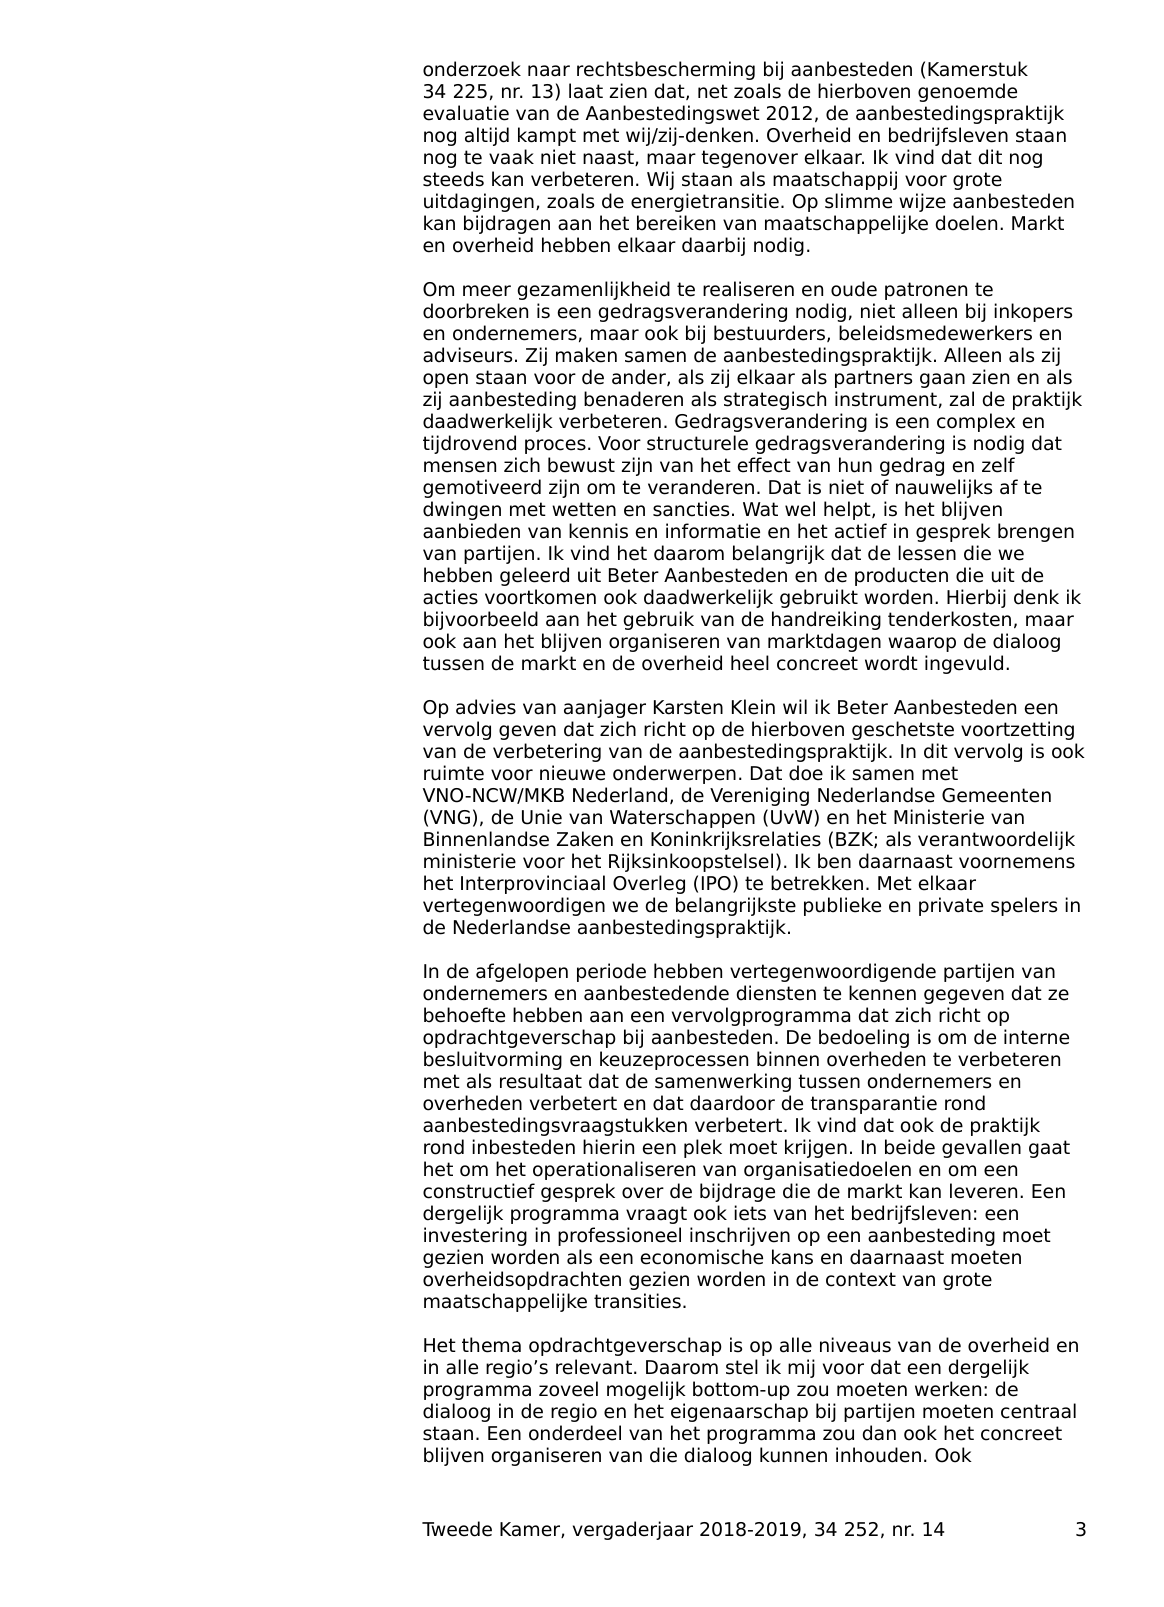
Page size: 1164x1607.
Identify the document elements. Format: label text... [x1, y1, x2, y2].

text Om meer gezamenlijkheid te realiseren en oude patronen te doorbreken is een gedragsverandering nodig, niet alleen bij inkopers en ondernemers, maar ook bij bestuurders, beleidsmedewerkers en adviseurs. Zij maken samen de aanbestedingspraktijk. Alleen als zij open staan voor de ander, als zij elkaar als partners gaan zien en als zij aanbesteding benaderen als strategisch instrument, zal de praktijk daadwerkelijk verbeteren. Gedragsverandering is een complex en tijdrovend proces. Voor structurele gedragsverandering is nodig dat mensen zich bewust zijn van het effect van hun gedrag en zelf gemotiveerd zijn om te veranderen. Dat is niet of nauwelijks af te dwingen met wetten en sancties. Wat wel helpt, is het blijven aanbieden van kennis en informatie en het actief in gesprek brengen van partijen. Ik vind het daarom belangrijk dat de lessen die we hebben geleerd uit Beter Aanbesteden en de producten die uit de acties voortkomen ook daadwerkelijk gebruikt worden. Hierbij denk ik bijvoorbeeld aan het gebruik van de handreiking tenderkosten, maar ook aan het blijven organiseren van marktdagen waarop de dialoog tussen de markt en de overheid heel concreet wordt ingevuld. [422, 279, 1087, 675]
text In de afgelopen periode hebben vertegenwoordigende partijen van ondernemers en aanbestedende diensten te kennen gegeven dat ze behoefte hebben aan een vervolgprogramma dat zich richt op opdrachtgeverschap bij aanbesteden. De bedoeling is om de interne besluitvorming en keuzeprocessen binnen overheden te verbeteren met als resultaat dat de samenwerking tussen ondernemers en overheden verbetert en dat daardoor de transparantie rond aanbestedingsvraagstukken verbetert. Ik vind dat ook de praktijk rond inbesteden hierin een plek moet krijgen. In beide gevallen gaat het om het operationaliseren van organisatiedoelen en om een constructief gesprek over de bijdrage die de markt kan leveren. Een dergelijk programma vraagt ook iets van het bedrijfsleven: een investering in professioneel inschrijven op een aanbesteding moet gezien worden als een economische kans en daarnaast moeten overheidsopdrachten gezien worden in de context van grote maatschappelijke transities. [422, 961, 1087, 1312]
text Op advies van aanjager Karsten Klein wil ik Beter Aanbesteden een vervolg geven dat zich richt op de hierboven geschetste voortzetting van de verbetering van de aanbestedingspraktijk. In dit vervolg is ook ruimte voor nieuwe onderwerpen. Dat doe ik samen met VNO-NCW/MKB Nederland, de Vereniging Nederlandse Gemeenten (VNG), de Unie van Waterschappen (UvW) en het Ministerie van Binnenlandse Zaken en Koninkrijksrelaties (BZK; als verantwoordelijk ministerie voor het Rijksinkoopstelsel). Ik ben daarnaast voornemens het Interprovinciaal Overleg (IPO) te betrekken. Met elkaar vertegenwoordigen we de belangrijkste publieke en private spelers in de Nederlandse aanbestedingspraktijk. [422, 697, 1087, 939]
text onderzoek naar rechtsbescherming bij aanbesteden (Kamerstuk 34 225, nr. 13) laat zien dat, net zoals de hierboven genoemde evaluatie van de Aanbestedingswet 2012, de aanbestedingspraktijk nog altijd kampt met wij/zij-denken. Overheid en bedrijfsleven staan nog te vaak niet naast, maar tegenover elkaar. Ik vind dat dit nog steeds kan verbeteren. Wij staan als maatschappij voor grote uitdagingen, zoals de energietransitie. Op slimme wijze aanbesteden kan bijdragen aan het bereiken van maatschappelijke doelen. Markt en overheid hebben elkaar daarbij nodig. [422, 59, 1087, 257]
text Het thema opdrachtgeverschap is op alle niveaus van de overheid en in alle regio’s relevant. Daarom stel ik mij voor dat een dergelijk programma zoveel mogelijk bottom-up zou moeten werken: de dialoog in de regio en het eigenaarschap bij partijen moeten centraal staan. Een onderdeel van het programma zou dan ook het concreet blijven organiseren van die dialoog kunnen inhouden. Ook [422, 1335, 1087, 1467]
